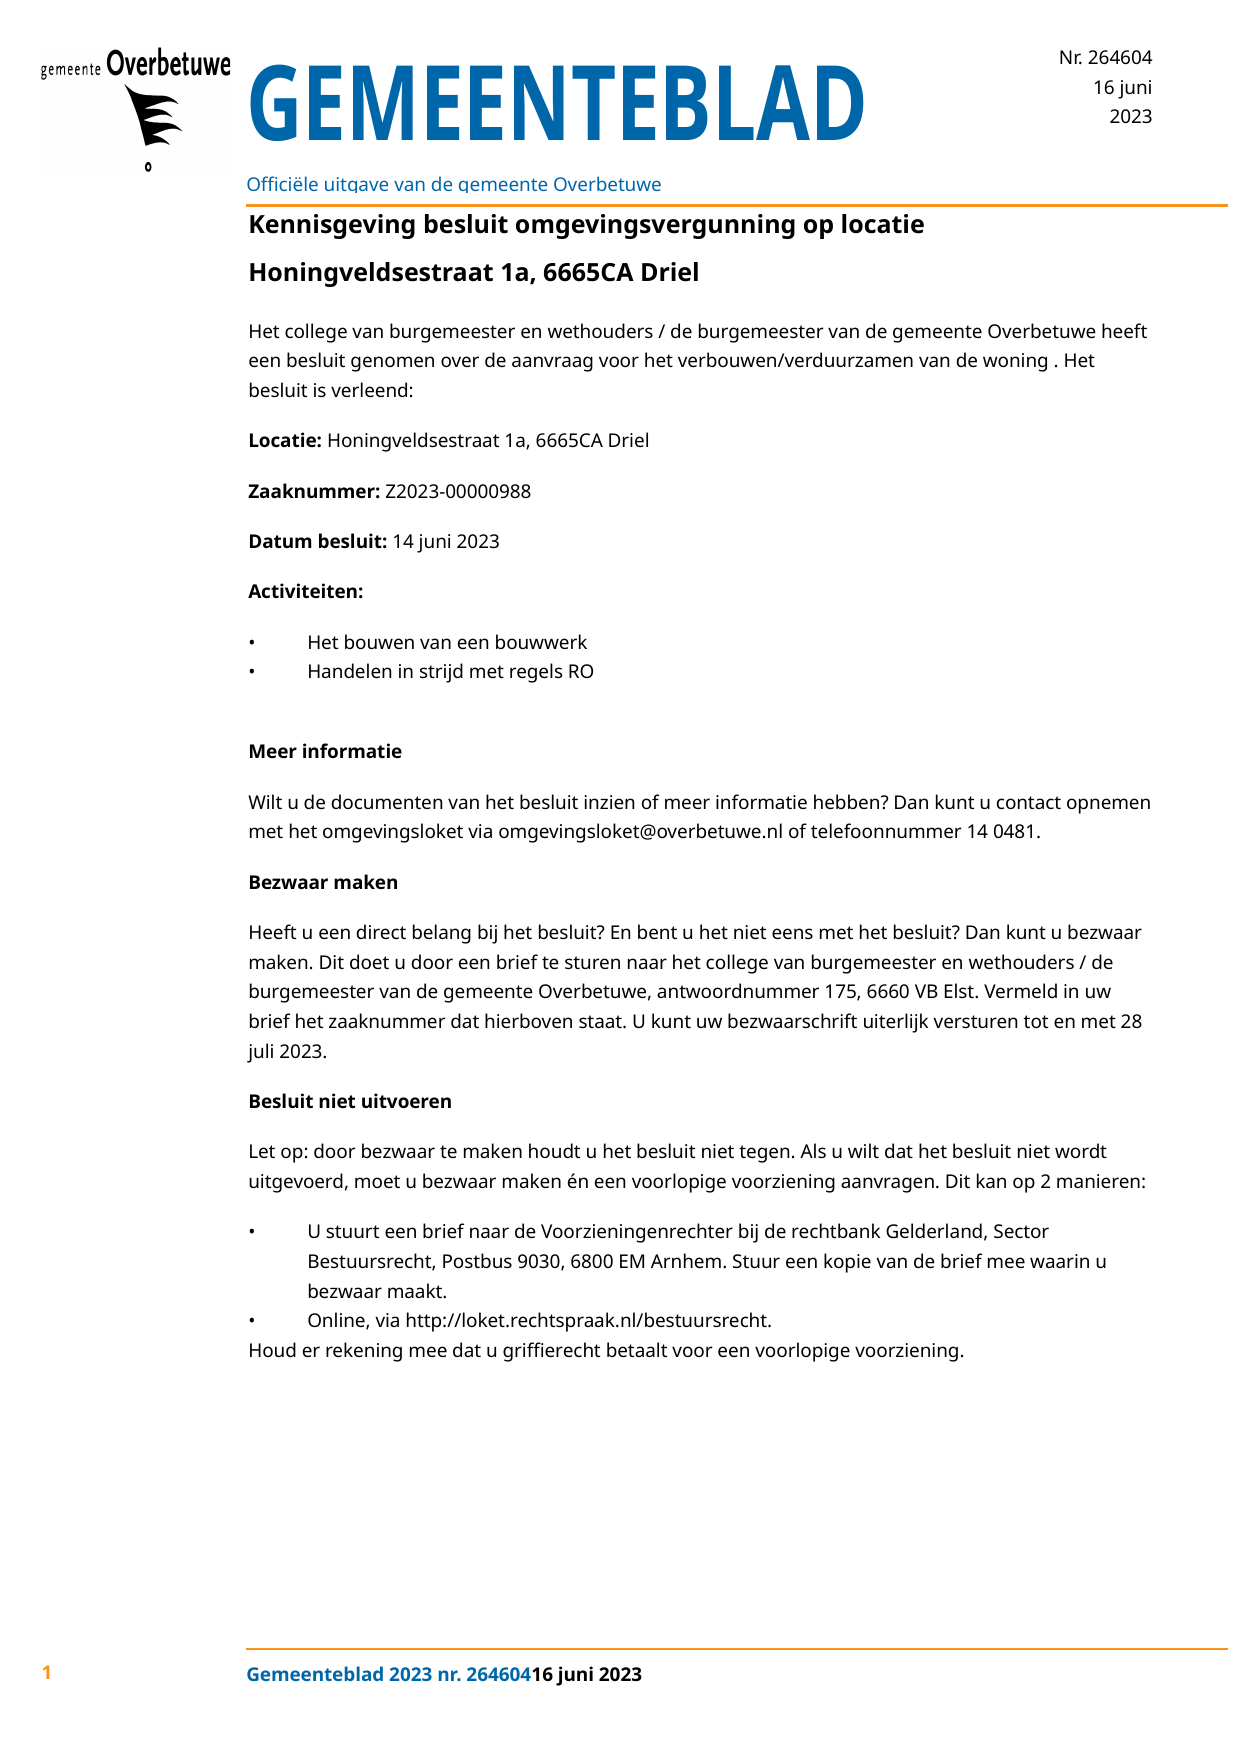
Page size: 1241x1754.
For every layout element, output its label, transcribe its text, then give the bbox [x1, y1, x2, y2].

list U stuurt een brief naar de Voorzieningenrechter bij de rechtbank Gelderland, Sector Bestuursrecht, Postbus 9030, 6800 EM Arnhem. Stuur een kopie van de brief mee waarin u bezwaar maakt. [248, 1219, 1152, 1304]
text Heeft u een direct belang bij het besluit? En bent u het niet eens met het besluit? Dan kunt u bezwaar maken. Dit doet u door een brief te sturen naar het college van burgemeester en wethouders / de burgemeester van de gemeente Overbetuwe, antwoordnummer 175, 6660 VB Elst. Vermeld in uw brief het zaaknummer dat hierboven staat. U kunt uw bezwaarschrift uiterlijk versturen tot en met 28 juli 2023. [248, 919, 1152, 1064]
text Let op: door bezwaar te maken houdt u het besluit niet tegen. Als u wilt dat het besluit niet wordt uitgevoerd, moet u bezwaar maken én een voorlopige voorziening aanvragen. Dit kan op 2 manieren: [248, 1139, 1152, 1194]
text Het college van burgemeester en wethouders / de burgemeester van de gemeente Overbetuwe heeft een besluit genomen over de aanvraag voor het verbouwen/verduurzamen van de woning . Het besluit is verleend: [248, 318, 1152, 403]
text Wilt u de documenten van het besluit inzien of meer informatie hebben? Dan kunt u contact opnemen met het omgevingsloket via omgevingsloket@overbetuwe.nl of telefoonnummer 14 0481. [248, 789, 1152, 844]
text Besluit niet uitvoeren [248, 1088, 1152, 1114]
text Kennisgeving besluit omgevingsvergunning op locatie Honingveldsestraat 1a, 6665CA Driel [248, 207, 1152, 288]
picture [41, 47, 231, 172]
list Online, via http://loket.rechtspraak.nl/bestuursrecht. [248, 1307, 1152, 1333]
list Het bouwen van een bouwwerk [248, 629, 1152, 655]
text Locatie: Honingveldsestraat 1a, 6665CA Driel [248, 427, 1152, 453]
text Meer informatie [248, 739, 1152, 764]
text Datum besluit: 14 juni 2023 [248, 528, 1152, 554]
text Zaaknummer: Z2023-00000988 [248, 478, 1152, 504]
text Houd er rekening mee dat u griffierecht betaalt voor een voorlopige voorziening. [248, 1337, 1152, 1363]
text Activiteiten: [248, 579, 1152, 604]
text Bezwaar maken [248, 869, 1152, 895]
list Handelen in strijd met regels RO [248, 659, 1152, 684]
